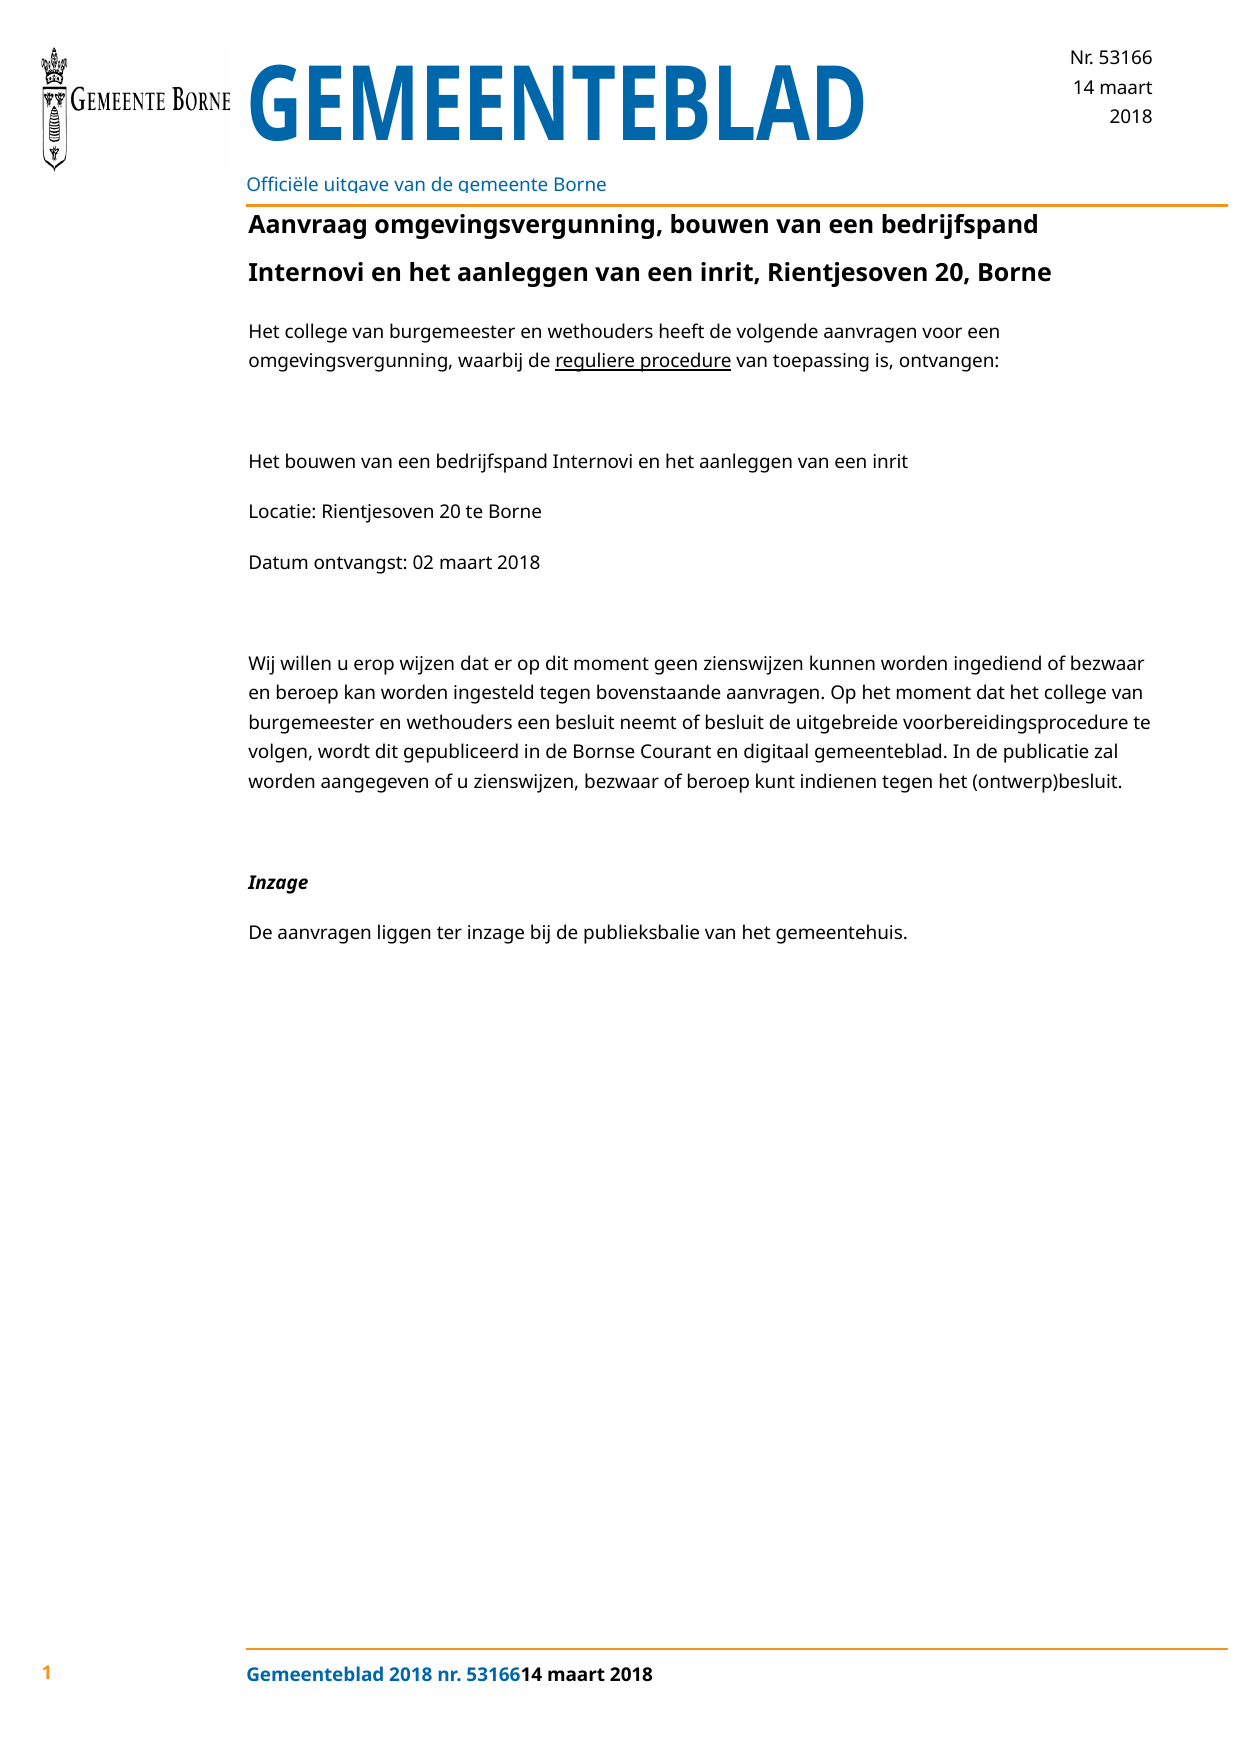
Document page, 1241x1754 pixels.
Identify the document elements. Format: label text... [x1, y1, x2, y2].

text Wij willen u erop wijzen dat er op dit moment geen zienswijzen kunnen worden ingediend of bezwaar en beroep kan worden ingesteld tegen bovenstaande aanvragen. Op het moment dat het college van burgemeester en wethouders een besluit neemt of besluit de uitgebreide voorbereidingsprocedure te volgen, wordt dit gepubliceerd in de Bornse Courant en digitaal gemeenteblad. In de publicatie zal worden aangegeven of u zienswijzen, bezwaar of beroep kunt indienen tegen het (ontwerp)besluit. [248, 650, 1152, 794]
picture [41, 47, 231, 172]
text Locatie: Rientjesoven 20 te Borne [248, 499, 1152, 524]
text Het college van burgemeester en wethouders heeft de volgende aanvragen voor een omgevingsvergunning, waarbij de reguliere procedure van toepassing is, ontvangen: [248, 318, 1152, 373]
text Aanvraag omgevingsvergunning, bouwen van een bedrijfspand Internovi en het aanleggen van een inrit, Rientjesoven 20, Borne [248, 207, 1152, 288]
text Inzage [248, 869, 1152, 895]
text Datum ontvangst: 02 maart 2018 [248, 549, 1152, 575]
text De aanvragen liggen ter inzage bij de publieksbalie van het gemeentehuis. [248, 919, 1152, 945]
text Het bouwen van een bedrijfspand Internovi en het aanleggen van een inrit [248, 448, 1152, 474]
